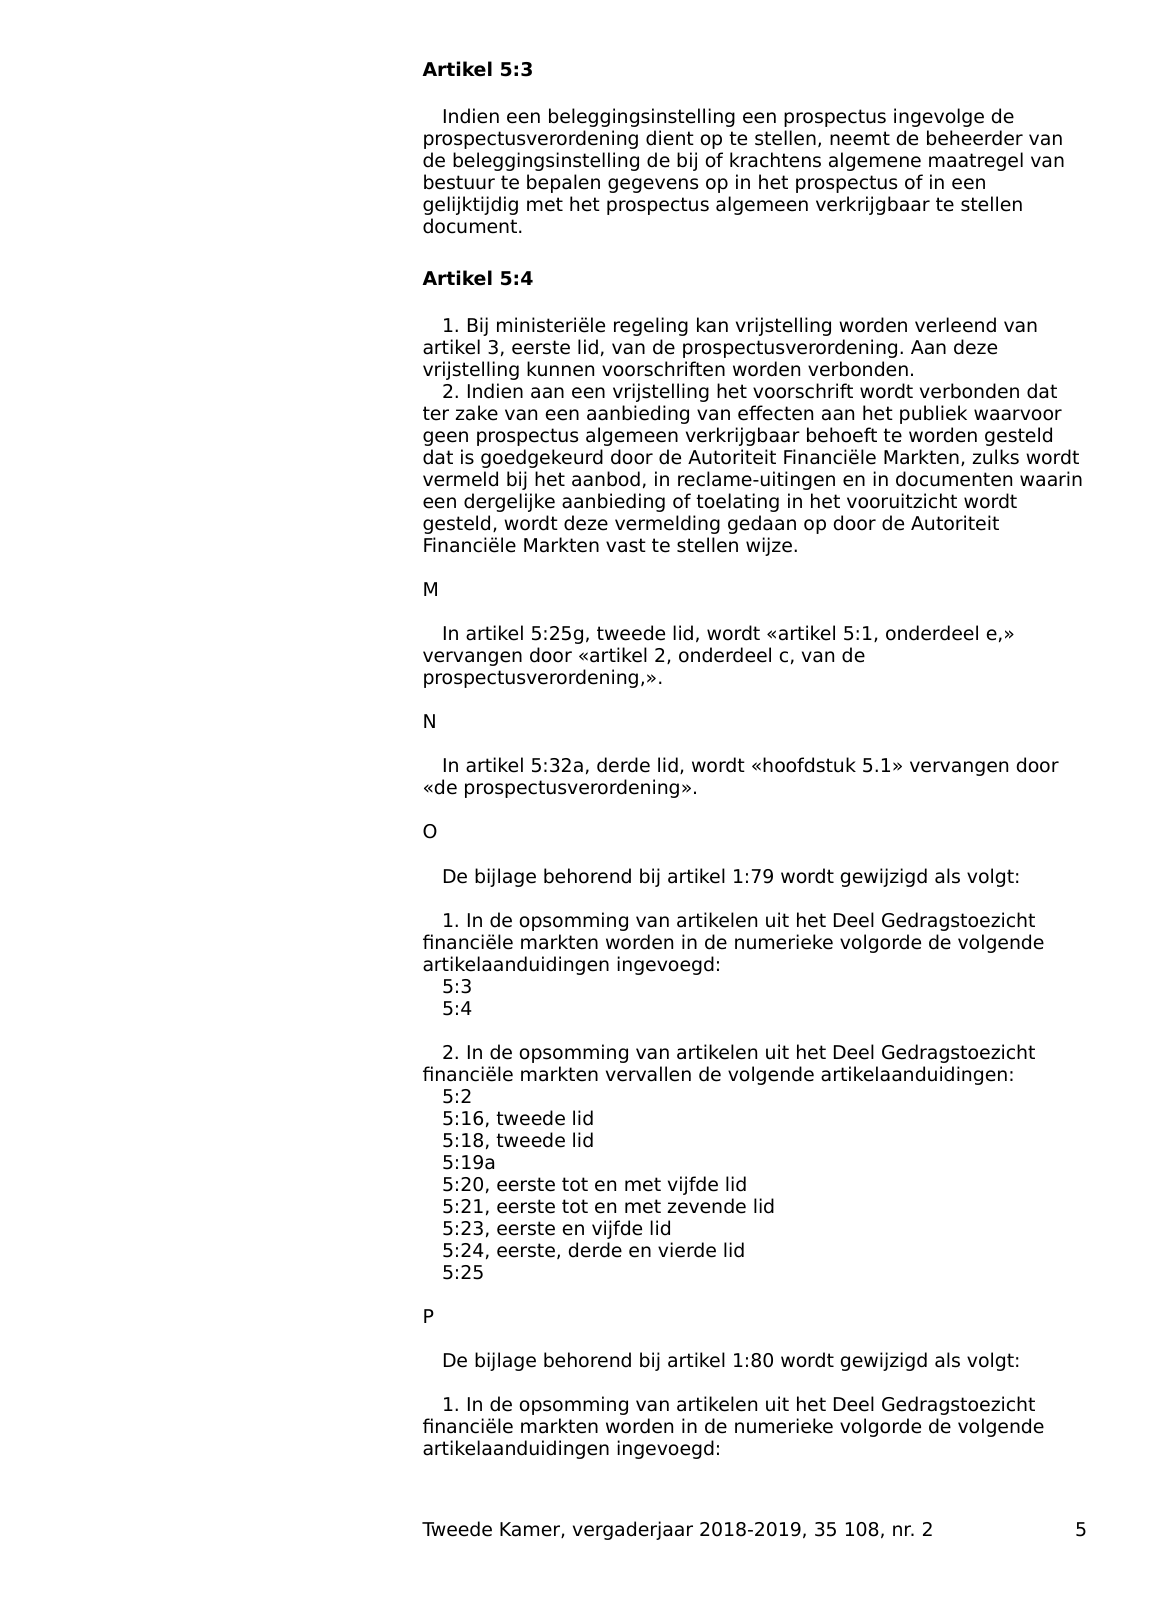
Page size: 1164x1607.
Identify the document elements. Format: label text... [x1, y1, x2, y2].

text 5:16, tweede lid [422, 1108, 1087, 1130]
text Indien een beleggingsinstelling een prospectus ingevolge de prospectusverordening dient op te stellen, neemt de beheerder van de beleggingsinstelling de bij of krachtens algemene maatregel van bestuur te bepalen gegevens op in het prospectus of in een gelijktijdig met het prospectus algemeen verkrijgbaar te stellen document. [422, 106, 1087, 238]
text 5:18, tweede lid [422, 1130, 1087, 1152]
text 5:21, eerste tot en met zevende lid [422, 1196, 1087, 1218]
text 2. In de opsomming van artikelen uit het Deel Gedragstoezicht financiële markten vervallen de volgende artikelaanduidingen: [422, 1042, 1087, 1086]
text O [422, 821, 1087, 843]
subtitle Artikel 5:4 [422, 268, 1087, 290]
text 5:20, eerste tot en met vijfde lid [422, 1174, 1087, 1196]
text 2. Indien aan een vrijstelling het voorschrift wordt verbonden dat ter zake van een aanbieding van effecten aan het publiek waarvoor geen prospectus algemeen verkrijgbaar behoeft te worden gesteld dat is goedgekeurd door de Autoriteit Financiële Markten, zulks wordt vermeld bij het aanbod, in reclame-uitingen en in documenten waarin een dergelijke aanbieding of toelating in het vooruitzicht wordt gesteld, wordt deze vermelding gedaan op door de Autoriteit Financiële Markten vast te stellen wijze. [422, 381, 1087, 557]
text In artikel 5:25g, tweede lid, wordt «artikel 5:1, onderdeel e,» vervangen door «artikel 2, onderdeel c, van de prospectusverordening,». [422, 623, 1087, 689]
text 5:19a [422, 1152, 1087, 1174]
subtitle Artikel 5:3 [422, 59, 1087, 81]
text 1. In de opsomming van artikelen uit het Deel Gedragstoezicht financiële markten worden in de numerieke volgorde de volgende artikelaanduidingen ingevoegd: [422, 1394, 1087, 1460]
text N [422, 711, 1087, 733]
text De bijlage behorend bij artikel 1:80 wordt gewijzigd als volgt: [422, 1350, 1087, 1372]
text 1. Bij ministeriële regeling kan vrijstelling worden verleend van artikel 3, eerste lid, van de prospectusverordening. Aan deze vrijstelling kunnen voorschriften worden verbonden. [422, 315, 1087, 381]
text 5:24, eerste, derde en vierde lid [422, 1240, 1087, 1262]
text 1. In de opsomming van artikelen uit het Deel Gedragstoezicht financiële markten worden in de numerieke volgorde de volgende artikelaanduidingen ingevoegd: [422, 910, 1087, 976]
text M [422, 579, 1087, 601]
text De bijlage behorend bij artikel 1:79 wordt gewijzigd als volgt: [422, 866, 1087, 888]
text 5:25 [422, 1262, 1087, 1284]
text 5:4 [422, 998, 1087, 1020]
text 5:3 [422, 976, 1087, 998]
text In artikel 5:32a, derde lid, wordt «hoofdstuk 5.1» vervangen door «de prospectusverordening». [422, 755, 1087, 799]
text 5:2 [422, 1086, 1087, 1108]
text 5:23, eerste en vijfde lid [422, 1218, 1087, 1240]
text P [422, 1306, 1087, 1328]
